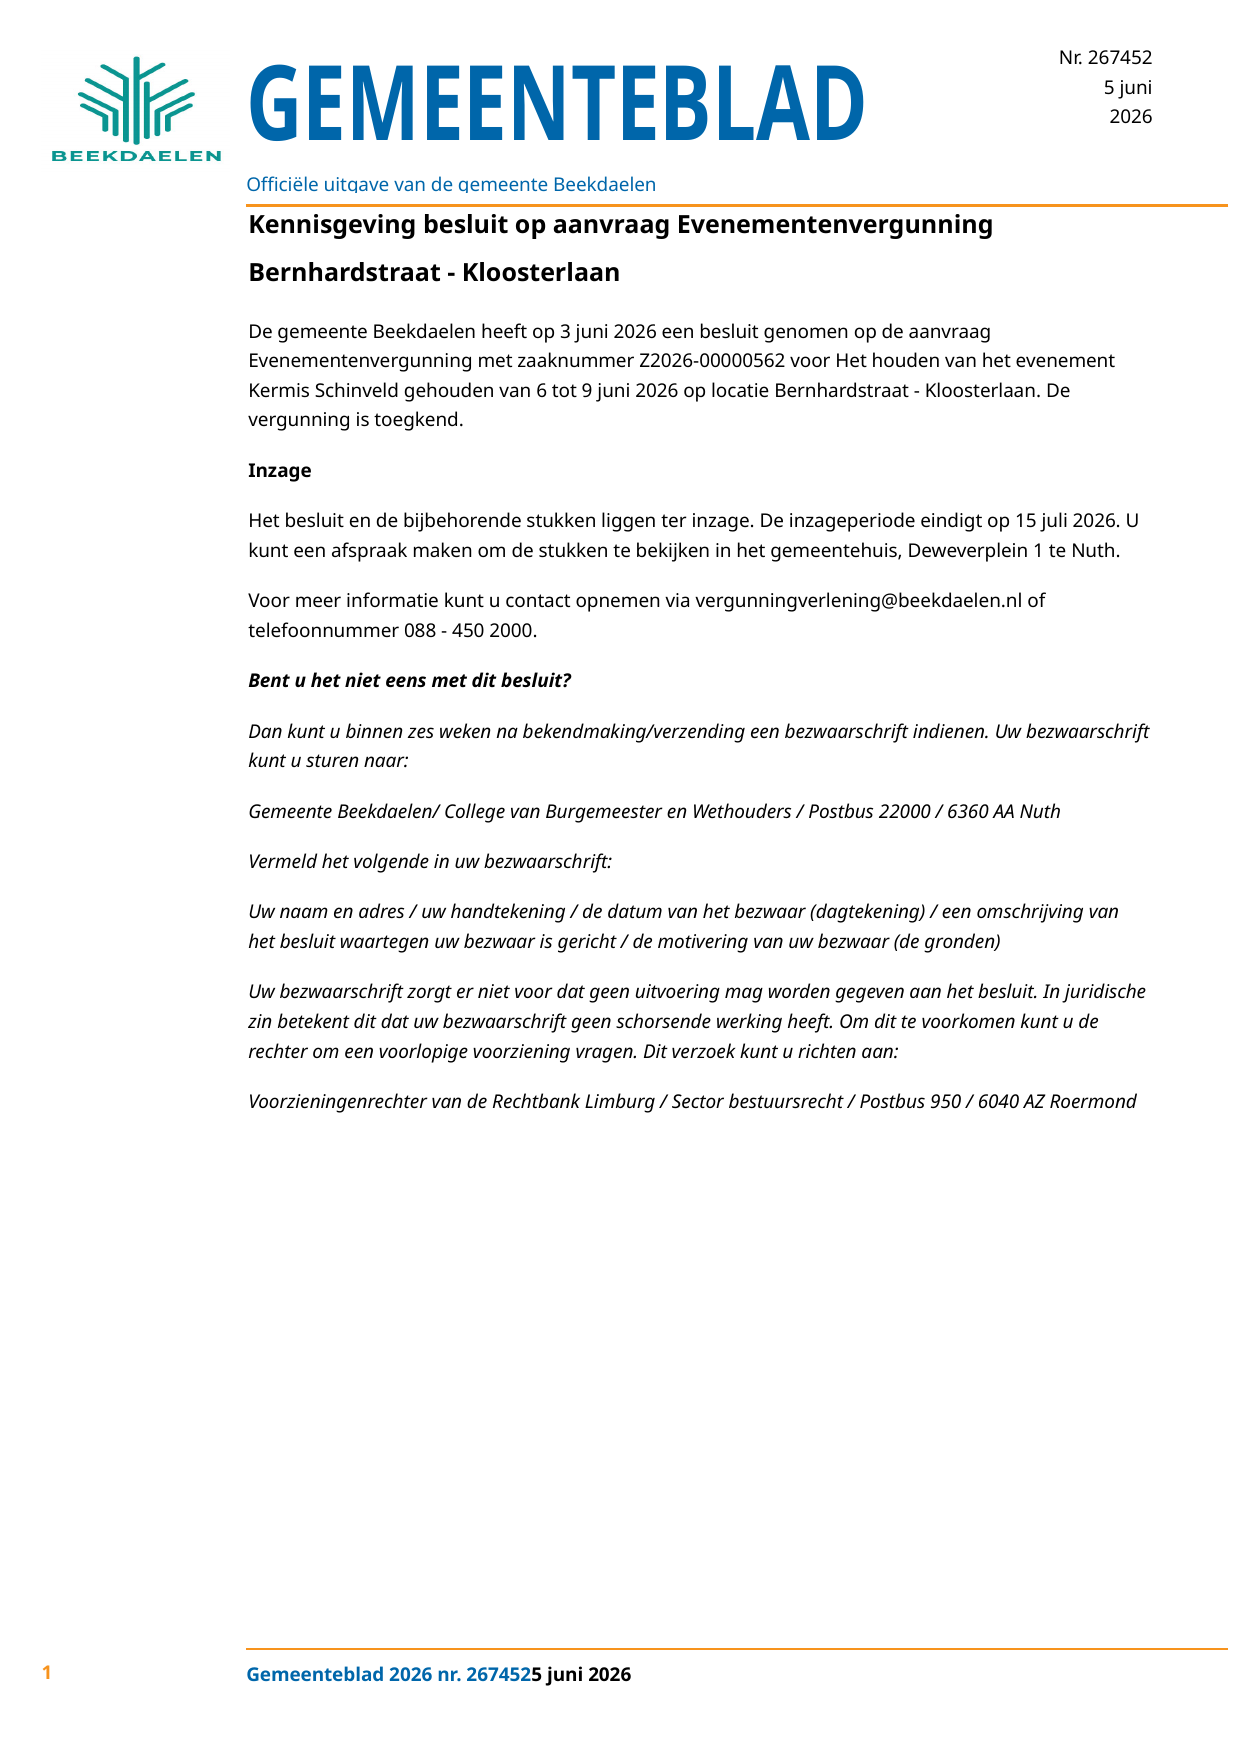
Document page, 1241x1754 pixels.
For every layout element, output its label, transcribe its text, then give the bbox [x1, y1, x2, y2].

text Uw naam en adres / uw handtekening / de datum van het bezwaar (dagtekening) / een omschrijving van het besluit waartegen uw bezwaar is gericht / de motivering van uw bezwaar (de gronden) [248, 899, 1152, 954]
picture [41, 47, 231, 172]
text Gemeente Beekdaelen/ College van Burgemeester en Wethouders / Postbus 22000 / 6360 AA Nuth [248, 798, 1152, 824]
text Uw bezwaarschrift zorgt er niet voor dat geen uitvoering mag worden gegeven aan het besluit. In juridische zin betekent dit dat uw bezwaarschrift geen schorsende werking heeft. Om dit te voorkomen kunt u de rechter om een voorlopige voorziening vragen. Dit verzoek kunt u richten aan: [248, 979, 1152, 1064]
text Voor meer informatie kunt u contact opnemen via vergunningverlening@beekdaelen.nl of telefoonnummer 088 - 450 2000. [248, 587, 1152, 643]
text Inzage [248, 457, 1152, 483]
text De gemeente Beekdaelen heeft op 3 juni 2026 een besluit genomen op de aanvraag Evenementenvergunning met zaaknummer Z2026-00000562 voor Het houden van het evenement Kermis Schinveld gehouden van 6 tot 9 juni 2026 op locatie Bernhardstraat - Kloosterlaan. De vergunning is toegkend. [248, 318, 1152, 432]
text Het besluit en de bijbehorende stukken liggen ter inzage. De inzageperiode eindigt op 15 juli 2026. U kunt een afspraak maken om de stukken te bekijken in het gemeentehuis, Deweverplein 1 te Nuth. [248, 507, 1152, 563]
text Vermeld het volgende in uw bezwaarschrift: [248, 848, 1152, 874]
text Kennisgeving besluit op aanvraag Evenementenvergunning Bernhardstraat - Kloosterlaan [248, 207, 1152, 288]
text Voorzieningenrechter van de Rechtbank Limburg / Sector bestuursrecht / Postbus 950 / 6040 AZ Roermond [248, 1088, 1152, 1114]
text Bent u het niet eens met dit besluit? [248, 667, 1152, 693]
text Dan kunt u binnen zes weken na bekendmaking/verzending een bezwaarschrift indienen. Uw bezwaarschrift kunt u sturen naar: [248, 718, 1152, 773]
